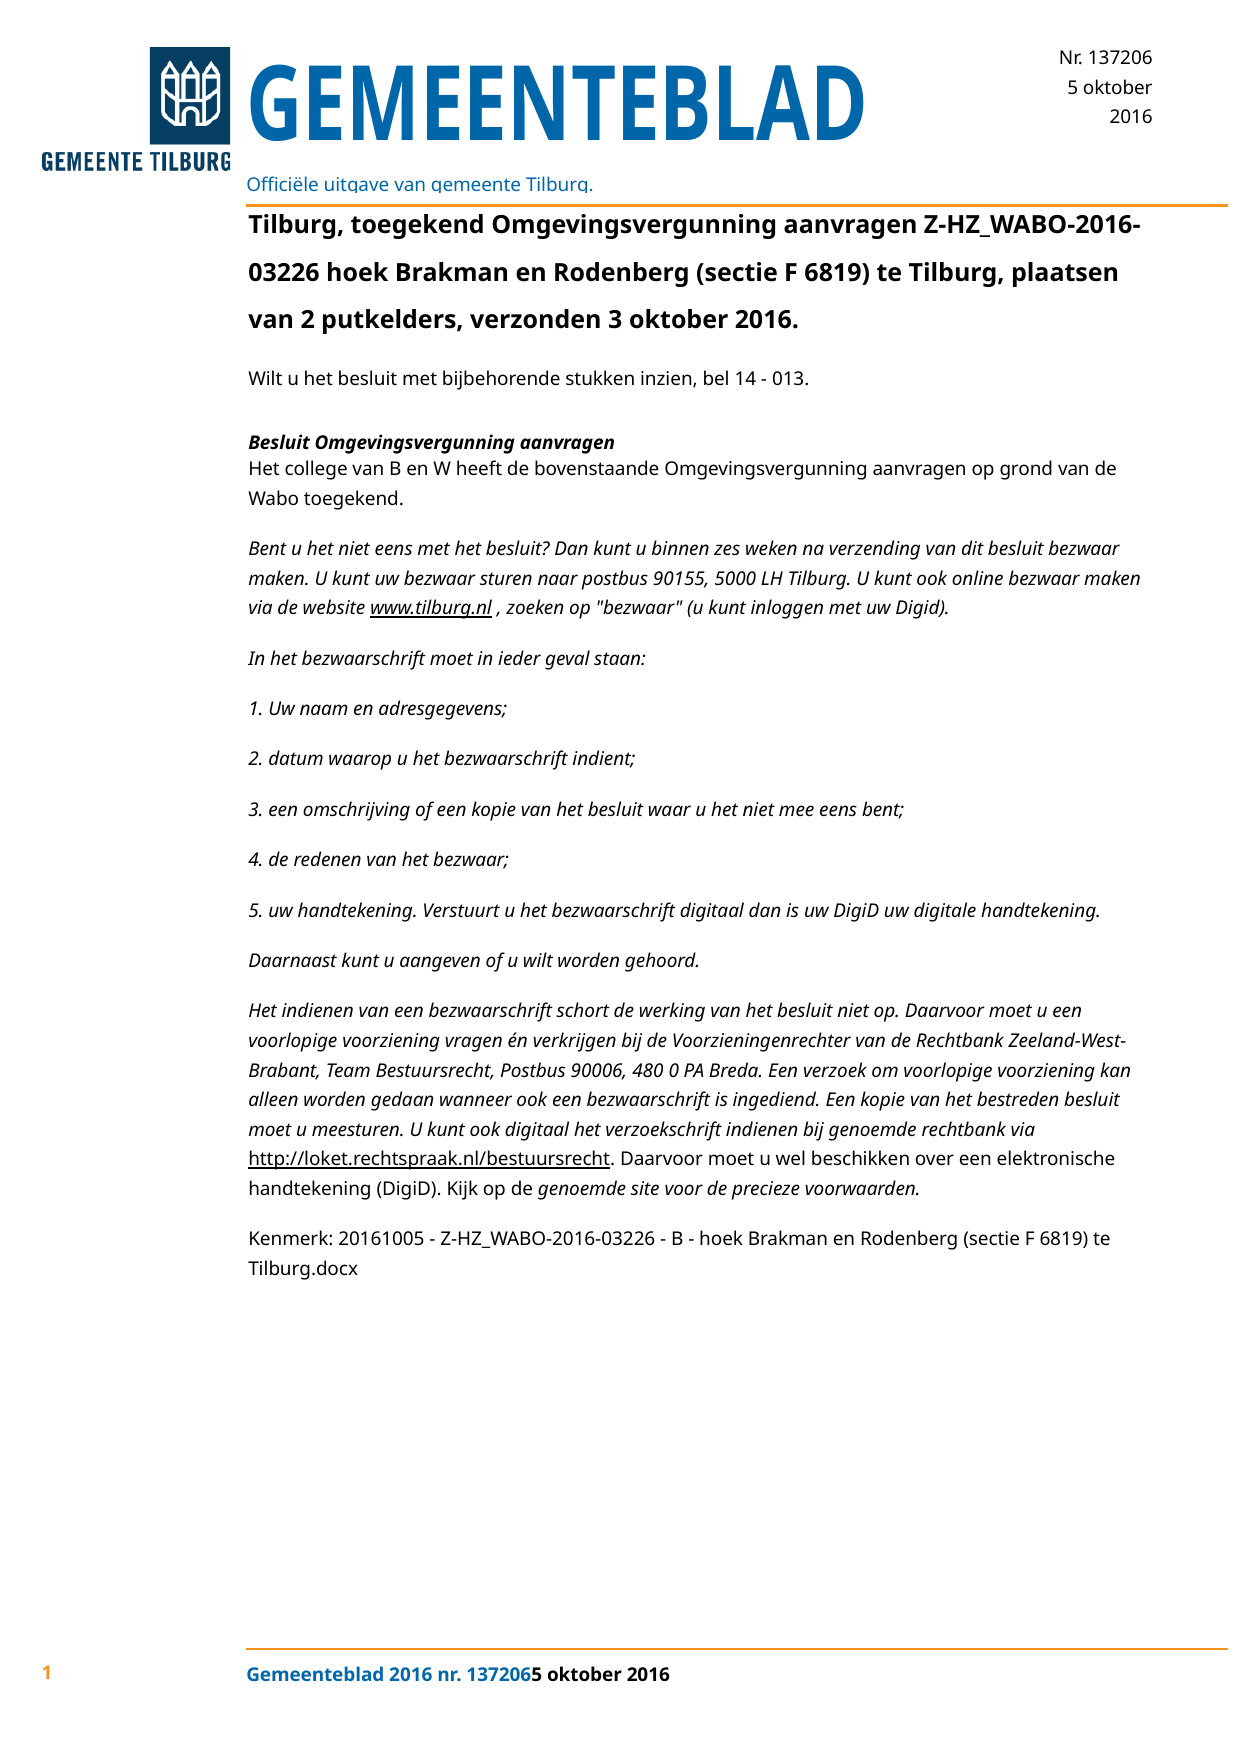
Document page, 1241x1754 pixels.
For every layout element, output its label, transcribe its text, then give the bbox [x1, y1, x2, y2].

text In het bezwaarschrift moet in ieder geval staan: [248, 645, 1152, 671]
text Wilt u het besluit met bijbehorende stukken inzien, bel 14 - 013. [248, 366, 1152, 391]
picture [41, 47, 231, 172]
text 2. datum waarop u het bezwaarschrift indient; [248, 746, 1152, 771]
text Daarnaast kunt u aangeven of u wilt worden gehoord. [248, 947, 1152, 973]
text 1. Uw naam en adresgegevens; [248, 695, 1152, 721]
text Tilburg, toegekend Omgevingsvergunning aanvragen Z-HZ_WABO-2016-03226 hoek Brakman en Rodenberg (sectie F 6819) te Tilburg, plaatsen van 2 putkelders, verzonden 3 oktober 2016. [248, 207, 1152, 336]
text 4. de redenen van het bezwaar; [248, 846, 1152, 872]
text Besluit Omgevingsvergunning aanvragen [248, 429, 1152, 455]
text Bent u het niet eens met het besluit? Dan kunt u binnen zes weken na verzending van dit besluit bezwaar maken. U kunt uw bezwaar sturen naar postbus 90155, 5000 LH Tilburg. U kunt ook online bezwaar maken via de website www.tilburg.nl , zoeken op "bezwaar" (u kunt inloggen met uw Digid). [248, 535, 1152, 620]
text Het indienen van een bezwaarschrift schort de werking van het besluit niet op. Daarvoor moet u een voorlopige voorziening vragen én verkrijgen bij de Voorzieningenrechter van de Rechtbank Zeeland-West-Brabant, Team Bestuursrecht, Postbus 90006, 480 0 PA Breda. Een verzoek om voorlopige voorziening kan alleen worden gedaan wanneer ook een bezwaarschrift is ingediend. Een kopie van het bestreden besluit moet u meesturen. U kunt ook digitaal het verzoekschrift indienen bij genoemde rechtbank via http://loket.rechtspraak.nl/bestuursrecht. Daarvoor moet u wel beschikken over een elektronische handtekening (DigiD). Kijk op de genoemde site voor de precieze voorwaarden. [248, 998, 1152, 1201]
text 3. een omschrijving of een kopie van het besluit waar u het niet mee eens bent; [248, 796, 1152, 822]
text Kenmerk: 20161005 - Z-HZ_WABO-2016-03226 - B - hoek Brakman en Rodenberg (sectie F 6819) te Tilburg.docx [248, 1226, 1152, 1281]
text Het college van B en W heeft de bovenstaande Omgevingsvergunning aanvragen op grond van de Wabo toegekend. [248, 455, 1152, 511]
text 5. uw handtekening. Verstuurt u het bezwaarschrift digitaal dan is uw DigiD uw digitale handtekening. [248, 897, 1152, 923]
